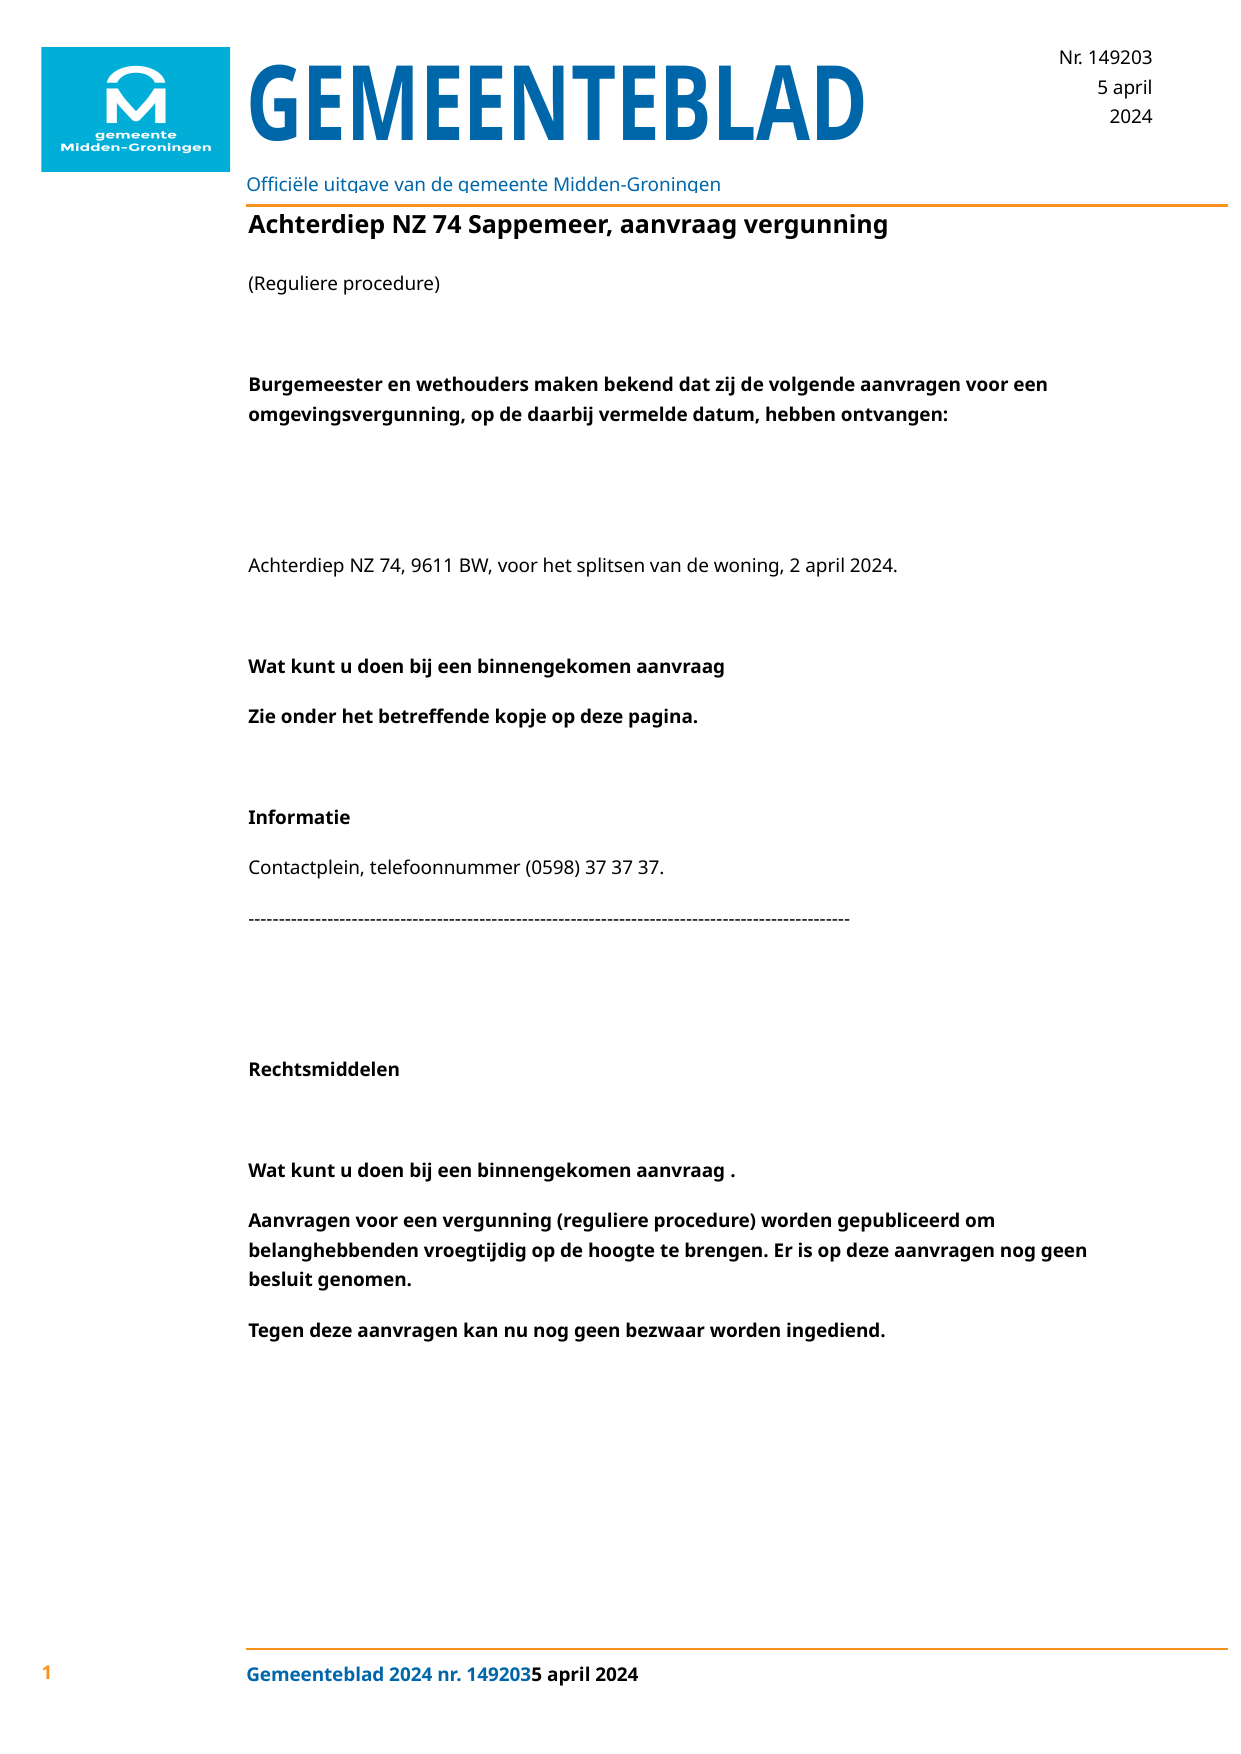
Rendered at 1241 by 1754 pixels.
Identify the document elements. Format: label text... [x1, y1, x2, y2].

text Contactplein, telefoonnummer (0598) 37 37 37. [248, 854, 1152, 880]
text Achterdiep NZ 74 Sappemeer, aanvraag vergunning [248, 207, 1152, 241]
text Zie onder het betreffende kopje op deze pagina. [248, 703, 1152, 729]
text Tegen deze aanvragen kan nu nog geen bezwaar worden ingediend. [248, 1317, 1152, 1343]
picture [184, 146, 190, 153]
text (Reguliere procedure) [248, 270, 1152, 296]
picture [108, 66, 164, 82]
text --------------------------------------------------------------------------------------------------- [248, 905, 1152, 931]
text Achterdiep NZ 74, 9611 BW, voor het splitsen van de woning, 2 april 2024. [248, 552, 1152, 578]
picture [107, 89, 165, 122]
text Informatie [248, 804, 1152, 830]
text Burgemeester en wethouders maken bekend dat zij de volgende aanvragen voor een omgevingsvergunning, op de daarbij vermelde datum, hebben ontvangen: [248, 371, 1152, 426]
text Wat kunt u doen bij een binnengekomen aanvraag [248, 653, 1152, 678]
text Rechtsmiddelen [248, 1056, 1152, 1082]
text Aanvragen voor een vergunning (reguliere procedure) worden gepubliceerd om belanghebbenden vroegtijdig op de hoogte te brengen. Er is op deze aanvragen nog geen besluit genomen. [248, 1207, 1152, 1292]
text Wat kunt u doen bij een binnengekomen aanvraag . [248, 1157, 1152, 1183]
